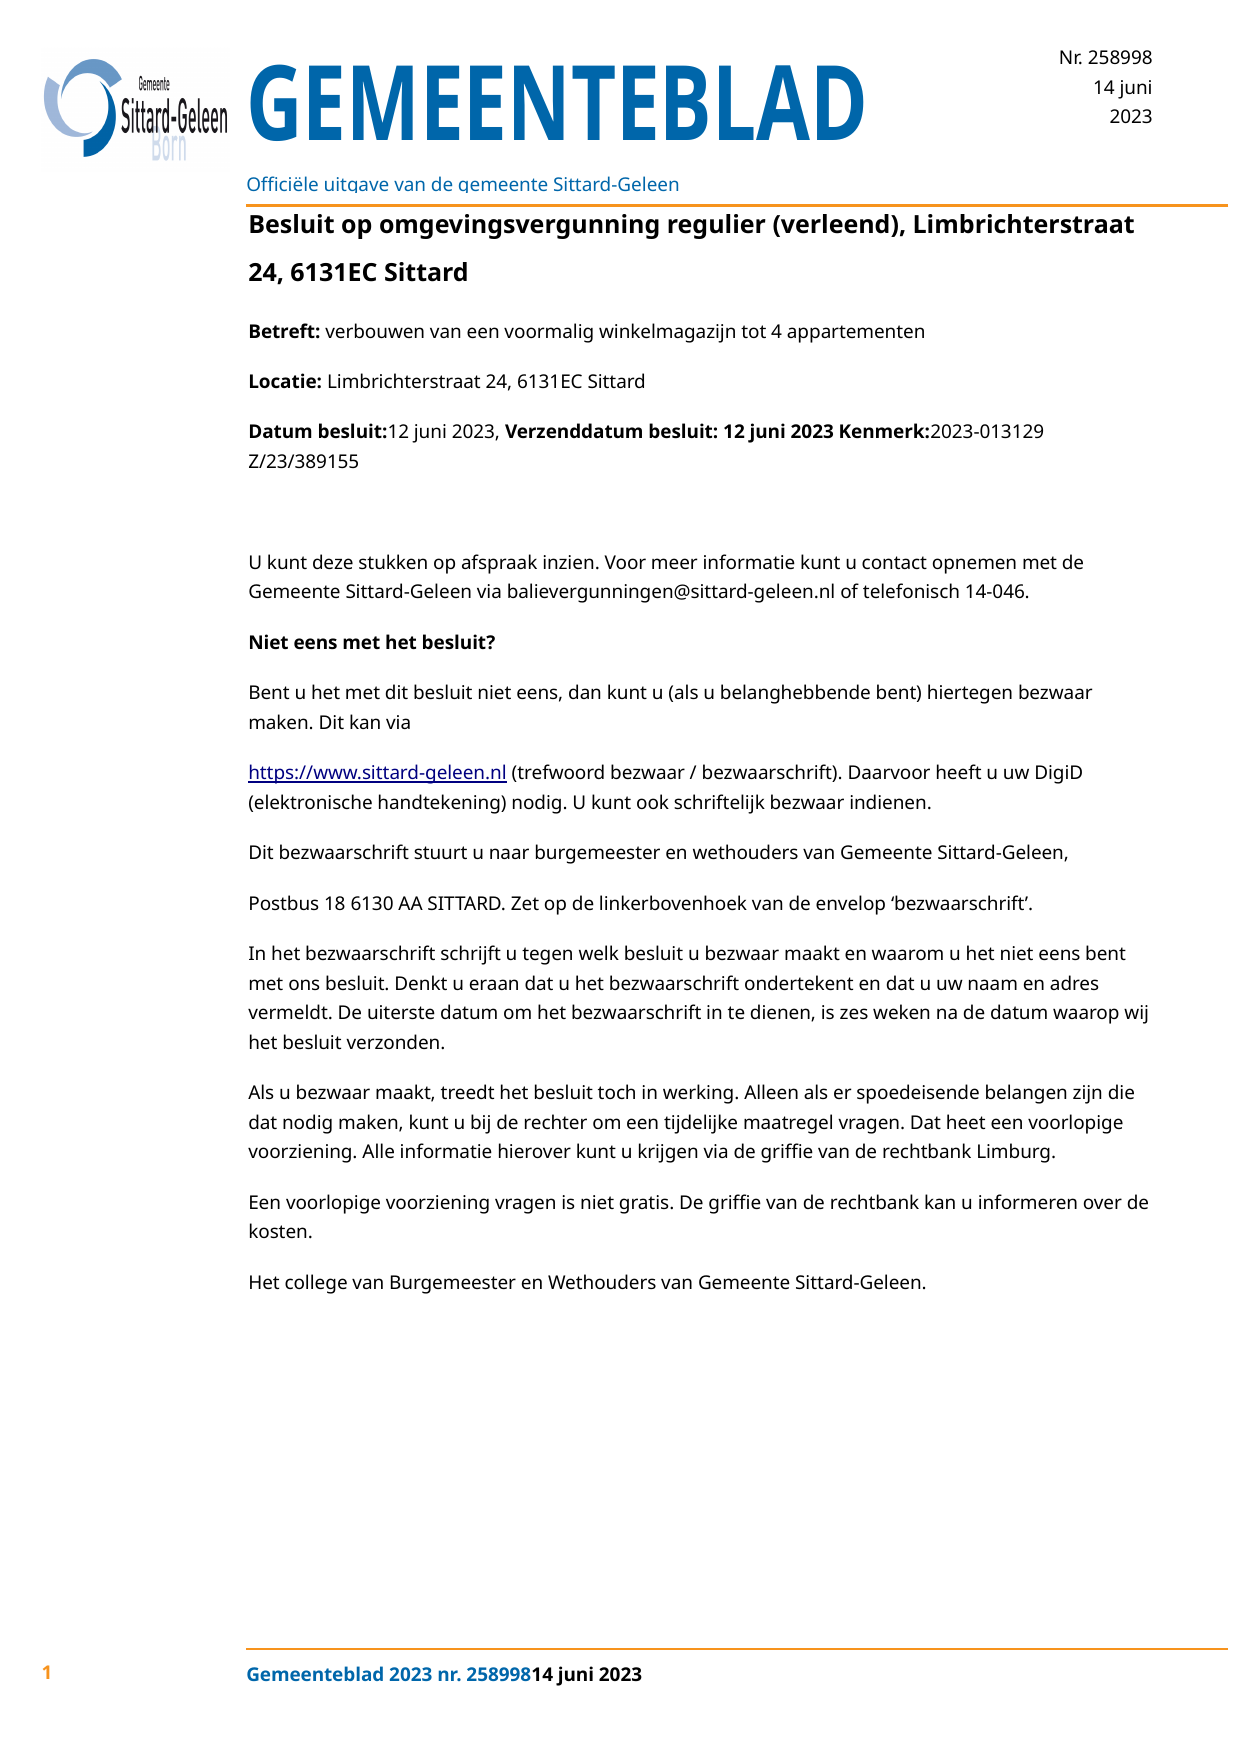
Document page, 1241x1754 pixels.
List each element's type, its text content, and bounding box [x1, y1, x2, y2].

text U kunt deze stukken op afspraak inzien. Voor meer informatie kunt u contact opnemen met de Gemeente Sittard-Geleen via balievergunningen@sittard-geleen.nl of telefonisch 14-046. [248, 549, 1152, 604]
text Datum besluit:12 juni 2023, Verzenddatum besluit: 12 juni 2023 Kenmerk:2023-013129 Z/23/389155 [248, 419, 1152, 474]
text Betreft: verbouwen van een voormalig winkelmagazijn tot 4 appartementen [248, 318, 1152, 344]
text Postbus 18 6130 AA SITTARD. Zet op de linkerbovenhoek van de envelop ‘bezwaarschrift’. [248, 890, 1152, 916]
text https://www.sittard-geleen.nl (trefwoord bezwaar / bezwaarschrift). Daarvoor heeft u uw DigiD (elektronische handtekening) nodig. U kunt ook schriftelijk bezwaar indienen. [248, 759, 1152, 815]
text In het bezwaarschrift schrijft u tegen welk besluit u bezwaar maakt en waarom u het niet eens bent met ons besluit. Denkt u eraan dat u het bezwaarschrift ondertekent en dat u uw naam en adres vermeldt. De uiterste datum om het bezwaarschrift in te dienen, is zes weken na de datum waarop wij het besluit verzonden. [248, 940, 1152, 1055]
text Bent u het met dit besluit niet eens, dan kunt u (als u belanghebbende bent) hiertegen bezwaar maken. Dit kan via [248, 679, 1152, 735]
text Besluit op omgevingsvergunning regulier (verleend), Limbrichterstraat 24, 6131EC Sittard [248, 207, 1152, 288]
text Locatie: Limbrichterstraat 24, 6131EC Sittard [248, 368, 1152, 394]
text Het college van Burgemeester en Wethouders van Gemeente Sittard-Geleen. [248, 1269, 1152, 1295]
text Een voorlopige voorziening vragen is niet gratis. De griffie van de rechtbank kan u informeren over de kosten. [248, 1189, 1152, 1244]
picture [41, 47, 231, 172]
text Als u bezwaar maakt, treedt het besluit toch in werking. Alleen als er spoedeisende belangen zijn die dat nodig maken, kunt u bij de rechter om een tijdelijke maatregel vragen. Dat heet een voorlopige voorziening. Alle informatie hierover kunt u krijgen via de griffie van de rechtbank Limburg. [248, 1079, 1152, 1164]
text Niet eens met het besluit? [248, 629, 1152, 655]
text Dit bezwaarschrift stuurt u naar burgemeester en wethouders van Gemeente Sittard-Geleen, [248, 839, 1152, 865]
